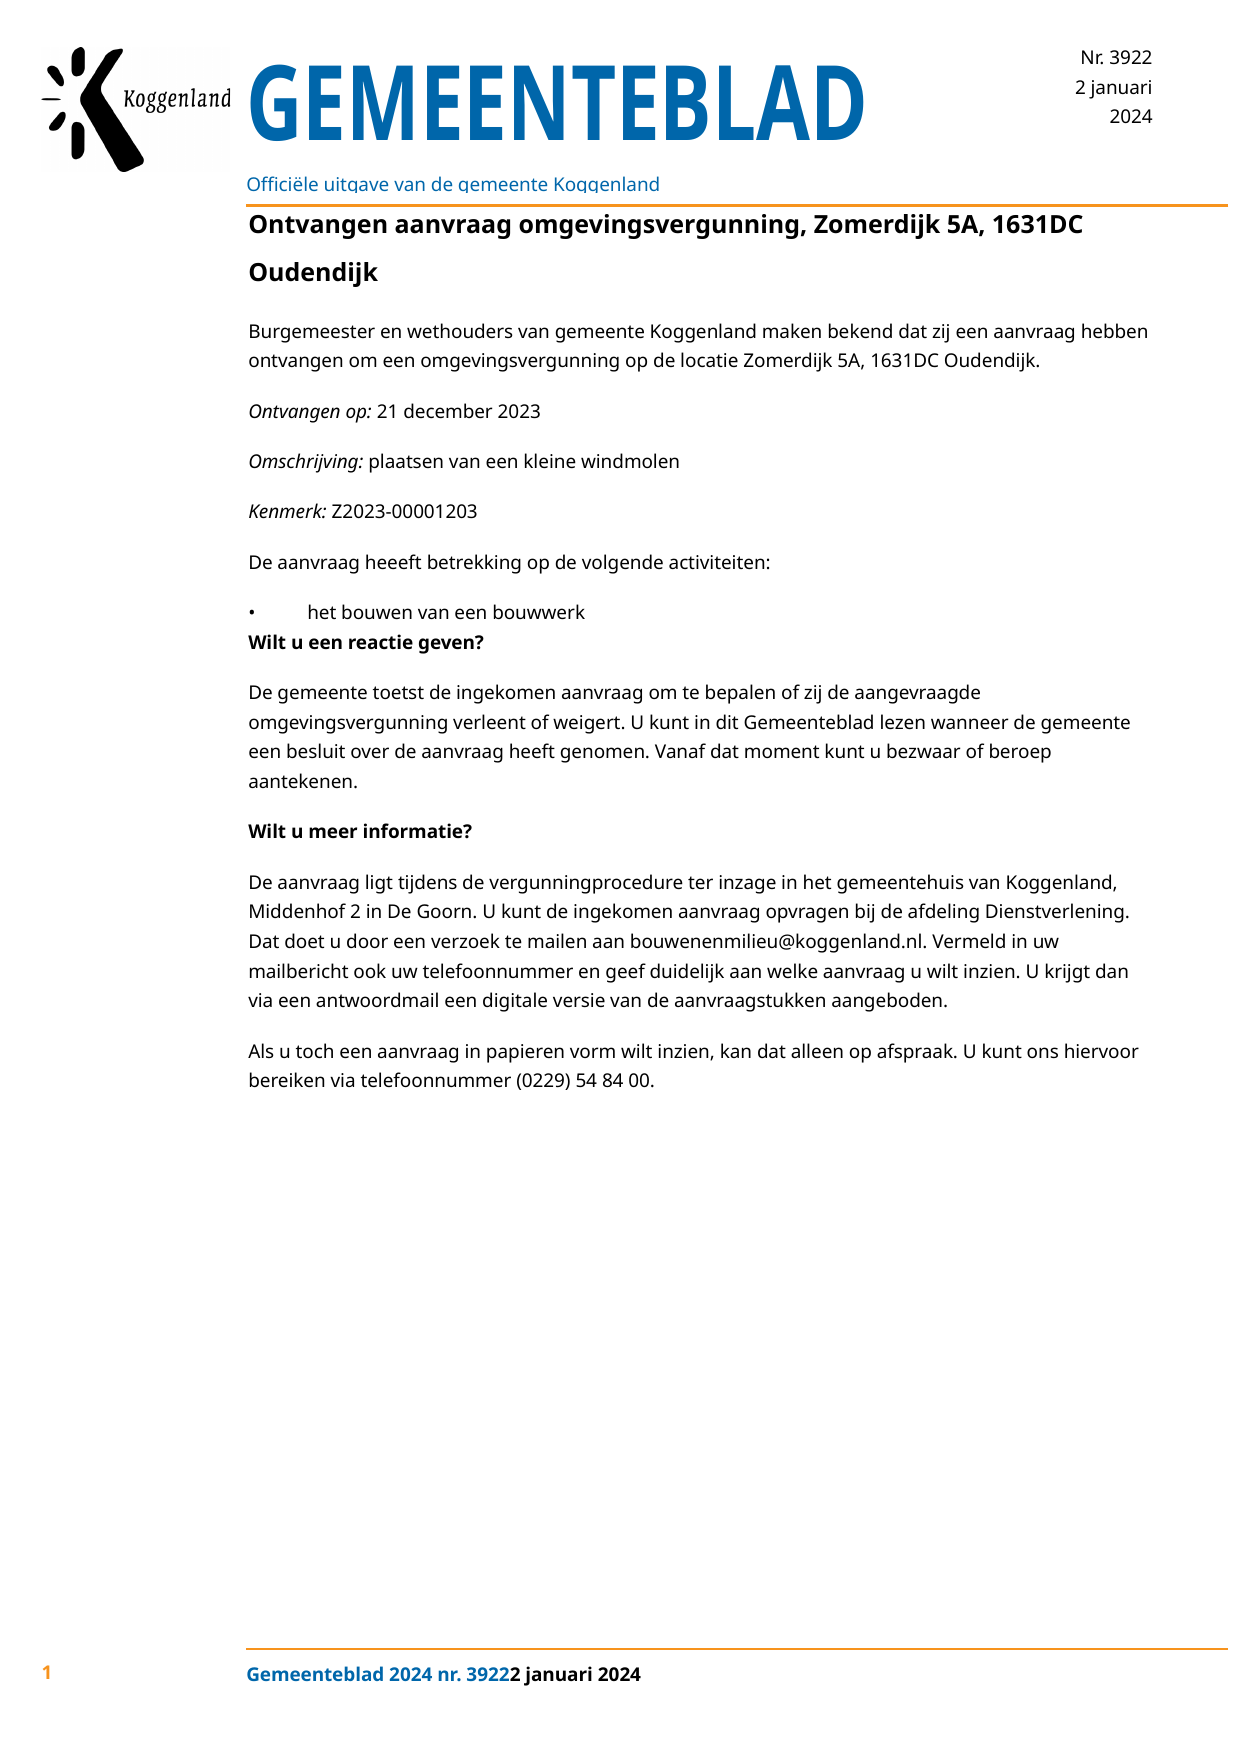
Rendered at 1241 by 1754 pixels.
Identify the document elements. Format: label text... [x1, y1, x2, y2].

text Omschrijving: plaatsen van een kleine windmolen [248, 448, 1152, 474]
text Als u toch een aanvraag in papieren vorm wilt inzien, kan dat alleen op afspraak. U kunt ons hiervoor bereiken via telefoonnummer (0229) 54 84 00. [248, 1038, 1152, 1093]
text Wilt u een reactie geven? [248, 629, 1152, 655]
text Ontvangen op: 21 december 2023 [248, 398, 1152, 424]
text Kenmerk: Z2023-00001203 [248, 499, 1152, 524]
text Wilt u meer informatie? [248, 819, 1152, 844]
text Ontvangen aanvraag omgevingsvergunning, Zomerdijk 5A, 1631DC Oudendijk [248, 207, 1152, 288]
list het bouwen van een bouwwerk [248, 599, 1152, 625]
text Burgemeester en wethouders van gemeente Koggenland maken bekend dat zij een aanvraag hebben ontvangen om een omgevingsvergunning op de locatie Zomerdijk 5A, 1631DC Oudendijk. [248, 318, 1152, 373]
text De gemeente toetst de ingekomen aanvraag om te bepalen of zij de aangevraagde omgevingsvergunning verleent of weigert. U kunt in dit Gemeenteblad lezen wanneer de gemeente een besluit over de aanvraag heeft genomen. Vanaf dat moment kunt u bezwaar of beroep aantekenen. [248, 679, 1152, 794]
picture [41, 47, 231, 172]
text De aanvraag ligt tijdens de vergunningprocedure ter inzage in het gemeentehuis van Koggenland, Middenhof 2 in De Goorn. U kunt de ingekomen aanvraag opvragen bij de afdeling Dienstverlening. Dat doet u door een verzoek te mailen aan bouwenenmilieu@koggenland.nl. Vermeld in uw mailbericht ook uw telefoonnummer en geef duidelijk aan welke aanvraag u wilt inzien. U krijgt dan via een antwoordmail een digitale versie van de aanvraagstukken aangeboden. [248, 869, 1152, 1013]
text De aanvraag heeeft betrekking op de volgende activiteiten: [248, 549, 1152, 575]
